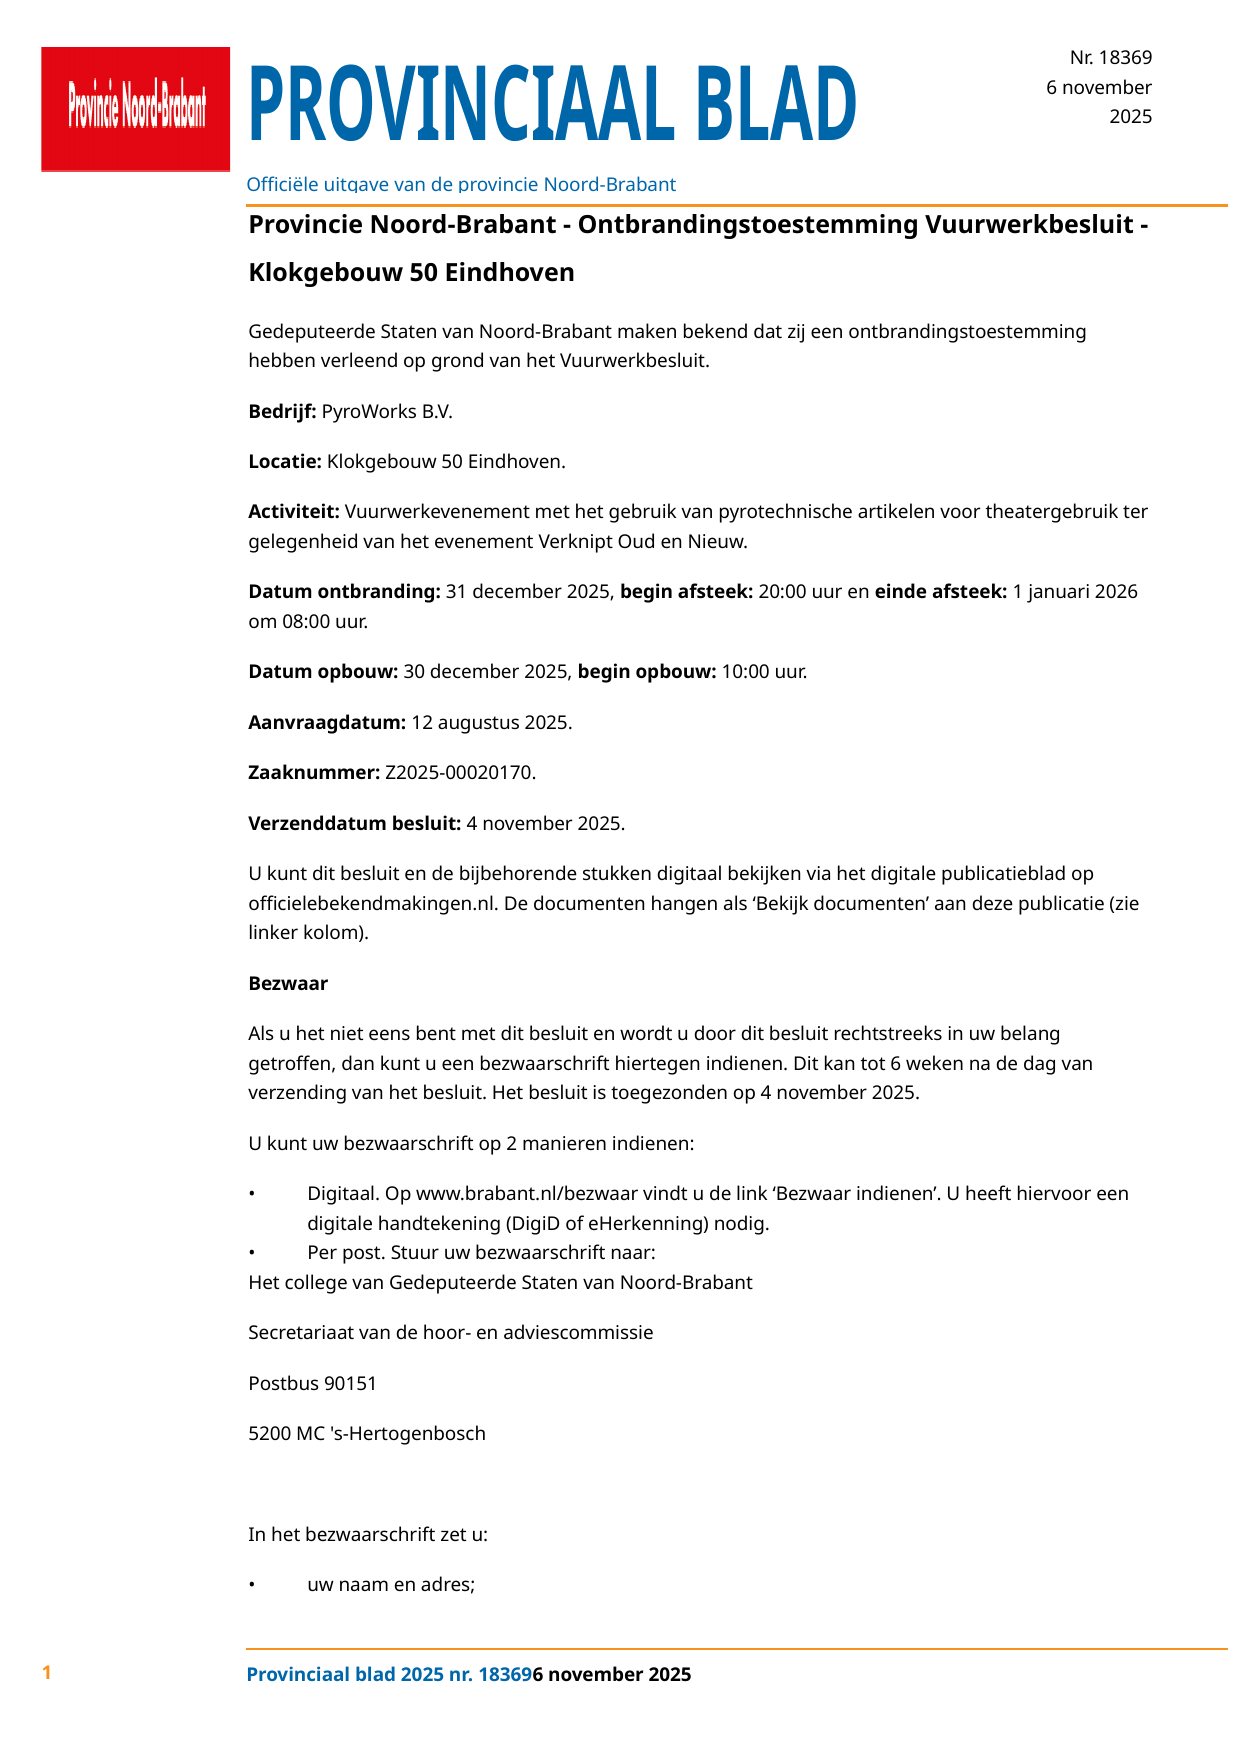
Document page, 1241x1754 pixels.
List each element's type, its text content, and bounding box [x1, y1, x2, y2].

text Als u het niet eens bent met dit besluit en wordt u door dit besluit rechtstreeks in uw belang getroffen, dan kunt u een bezwaarschrift hiertegen indienen. Dit kan tot 6 weken na de dag van verzending van het besluit. Het besluit is toegezonden op 4 november 2025. [248, 1020, 1152, 1105]
text In het bezwaarschrift zet u: [248, 1521, 1152, 1547]
text Activiteit: Vuurwerkevenement met het gebruik van pyrotechnische artikelen voor theatergebruik ter gelegenheid van het evenement Verknipt Oud en Nieuw. [248, 499, 1152, 554]
list uw naam en adres; [248, 1572, 1152, 1597]
text Secretariaat van de hoor- en adviescommissie [248, 1319, 1152, 1345]
text Bezwaar [248, 970, 1152, 996]
text Datum ontbranding: 31 december 2025, begin afsteek: 20:00 uur en einde afsteek: 1 januari 2026 om 08:00 uur. [248, 579, 1152, 634]
list Per post. Stuur uw bezwaarschrift naar: [248, 1239, 1152, 1265]
text Datum opbouw: 30 december 2025, begin opbouw: 10:00 uur. [248, 659, 1152, 684]
text Het college van Gedeputeerde Staten van Noord-Brabant [248, 1269, 1152, 1295]
text 5200 MC 's‑Hertogenbosch [248, 1420, 1152, 1446]
text Aanvraagdatum: 12 augustus 2025. [248, 709, 1152, 735]
text U kunt uw bezwaarschrift op 2 manieren indienen: [248, 1130, 1152, 1156]
list Digitaal. Op www.brabant.nl/bezwaar vindt u de link ‘Bezwaar indienen’. U heeft hiervoor een digitale handtekening (DigiD of eHerkenning) nodig. [248, 1180, 1152, 1236]
text Zaaknummer: Z2025-00020170. [248, 759, 1152, 785]
text U kunt dit besluit en de bijbehorende stukken digitaal bekijken via het digitale publicatieblad op officielebekendmakingen.nl. De documenten hangen als ‘Bekijk documenten’ aan deze publicatie (zie linker kolom). [248, 860, 1152, 945]
text Bedrijf: PyroWorks B.V. [248, 398, 1152, 424]
text Verzenddatum besluit: 4 november 2025. [248, 810, 1152, 836]
text Postbus 90151 [248, 1370, 1152, 1396]
text Locatie: Klokgebouw 50 Eindhoven. [248, 448, 1152, 474]
picture [41, 47, 231, 172]
text Provincie Noord-Brabant - Ontbrandingstoestemming Vuurwerkbesluit - Klokgebouw 50 Eindhoven [248, 207, 1152, 288]
text Gedeputeerde Staten van Noord-Brabant maken bekend dat zij een ontbrandingstoestemming hebben verleend op grond van het Vuurwerkbesluit. [248, 318, 1152, 373]
